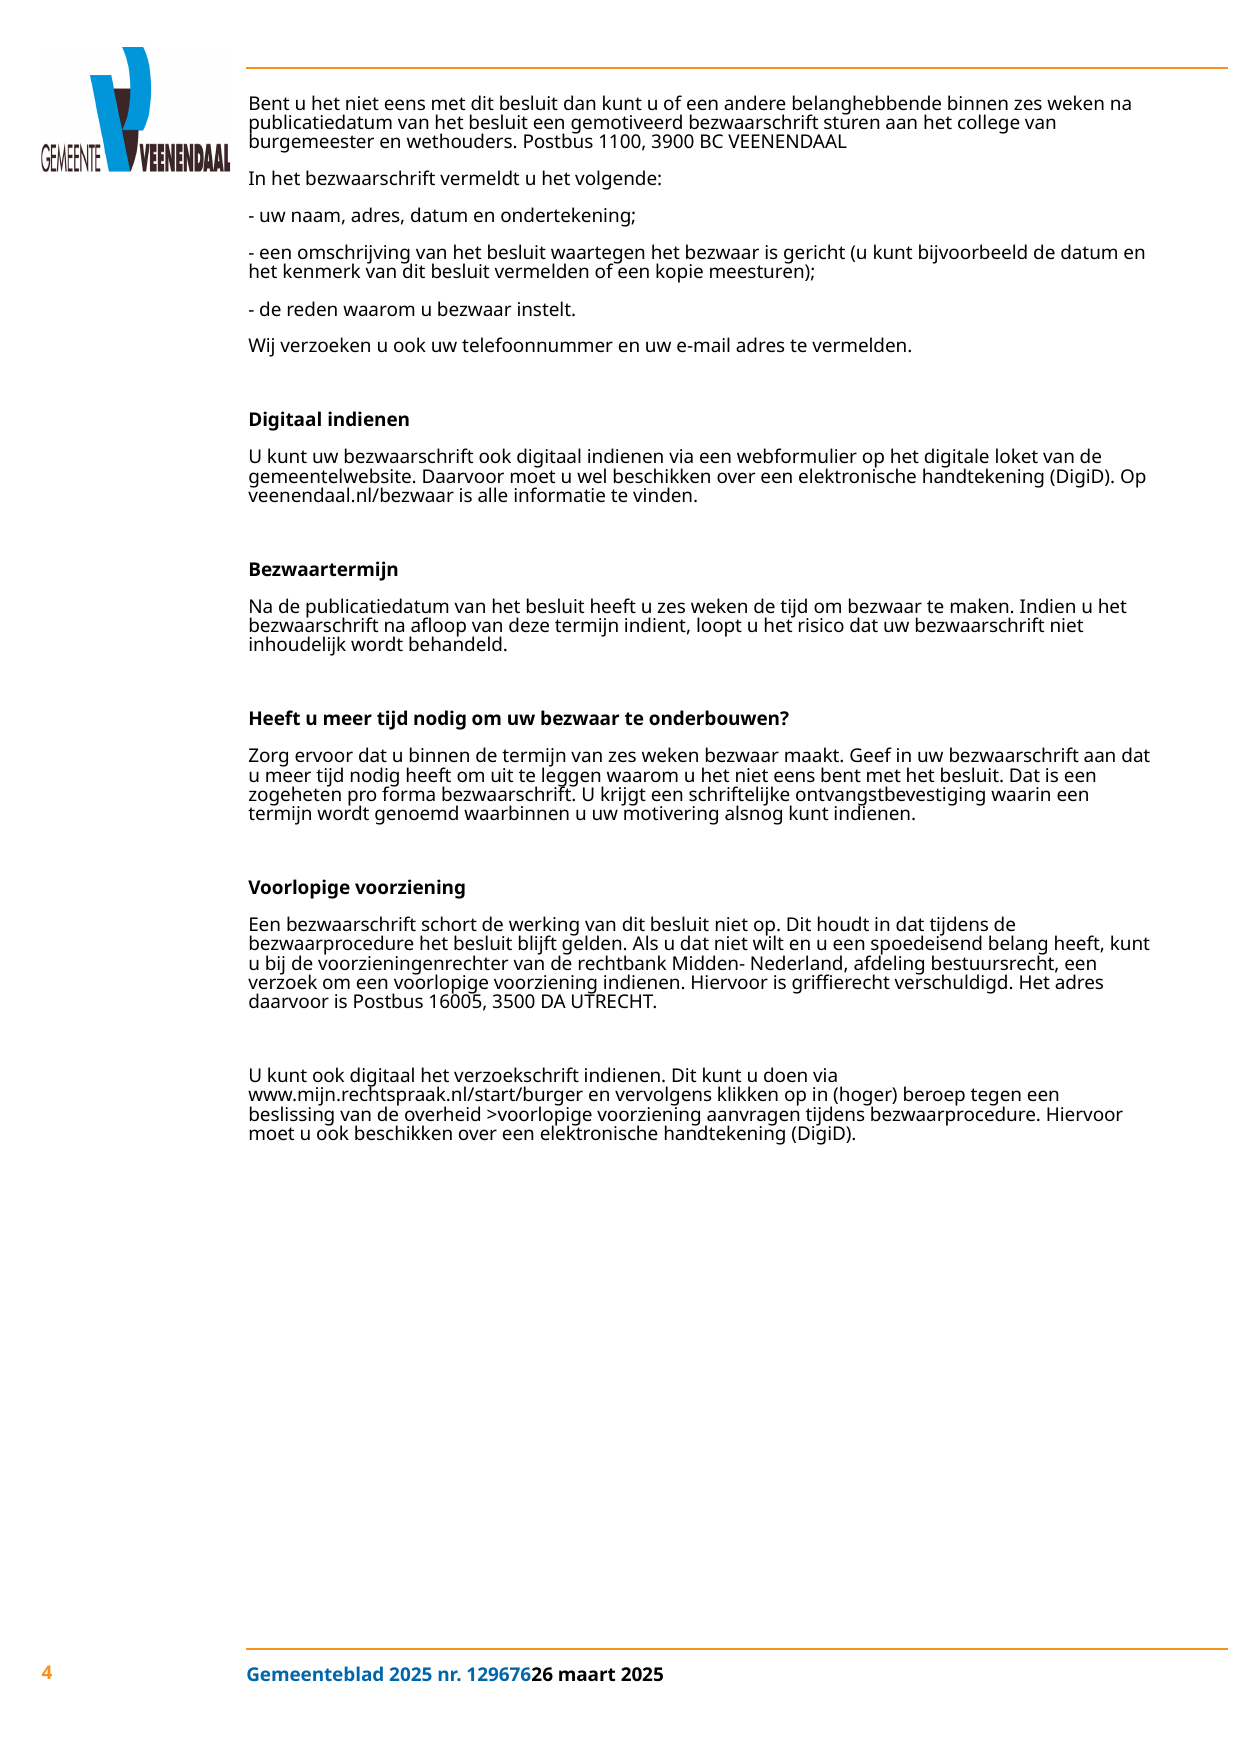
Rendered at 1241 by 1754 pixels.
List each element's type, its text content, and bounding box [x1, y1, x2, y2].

picture [123, 47, 231, 172]
text Na de publicatiedatum van het besluit heeft u zes weken de tijd om bezwaar te maken. Indien u het bezwaarschrift na afloop van deze termijn indient, loopt u het risico dat uw bezwaarschrift niet inhoudelijk wordt behandeld. [248, 598, 1152, 656]
text Digitaal indienen [248, 411, 1152, 431]
text U kunt ook digitaal het verzoekschrift indienen. Dit kunt u doen via www.mijn.rechtspraak.nl/start/burger en vervolgens klikken op in (hoger) beroep tegen een beslissing van de overheid >voorlopige voorziening aanvragen tijdens bezwaarprocedure. Hiervoor moet u ook beschikken over een elektronische handtekening (DigiD). [248, 1067, 1152, 1144]
text In het bezwaarschrift vermeldt u het volgende: [248, 170, 1152, 189]
text Zorg ervoor dat u binnen de termijn van zes weken bezwaar maakt. Geef in uw bezwaarschrift aan dat u meer tijd nodig heeft om uit te leggen waarom u het niet eens bent met het besluit. Dat is een zogeheten pro forma bezwaarschrift. U krijgt een schriftelijke ontvangstbevestiging waarin een termijn wordt genoemd waarbinnen u uw motivering alsnog kunt indienen. [248, 747, 1152, 824]
text U kunt uw bezwaarschrift ook digitaal indienen via een webformulier op het digitale loket van de gemeentelwebsite. Daarvoor moet u wel beschikken over een elektronische handtekening (DigiD). Op veenendaal.nl/bezwaar is alle informatie te vinden. [248, 448, 1152, 506]
text Wij verzoeken u ook uw telefoonnummer en uw e-mail adres te vermelden. [248, 337, 1152, 357]
picture [41, 47, 130, 172]
text - de reden waarom u bezwaar instelt. [248, 301, 1152, 320]
text Bezwaartermijn [248, 561, 1152, 580]
text Voorlopige voorziening [248, 879, 1152, 898]
text Heeft u meer tijd nodig om uw bezwaar te onderbouwen? [248, 710, 1152, 730]
text - uw naam, adres, datum en ondertekening; [248, 207, 1152, 227]
text Bent u het niet eens met dit besluit dan kunt u of een andere belanghebbende binnen zes weken na publicatiedatum van het besluit een gemotiveerd bezwaarschrift sturen aan het college van burgemeester en wethouders. Postbus 1100, 3900 BC VEENENDAAL [248, 95, 1152, 153]
text - een omschrijving van het besluit waartegen het bezwaar is gericht (u kunt bijvoorbeeld de datum en het kenmerk van dit besluit vermelden of een kopie meesturen); [248, 244, 1152, 283]
text Een bezwaarschrift schort de werking van dit besluit niet op. Dit houdt in dat tijdens de bezwaarprocedure het besluit blijft gelden. Als u dat niet wilt en u een spoedeisend belang heeft, kunt u bij de voorzieningenrechter van de rechtbank Midden- Nederland, afdeling bestuursrecht, een verzoek om een voorlopige voorziening indienen. Hiervoor is griffierecht verschuldigd. Het adres daarvoor is Postbus 16005, 3500 DA UTRECHT. [248, 916, 1152, 1012]
